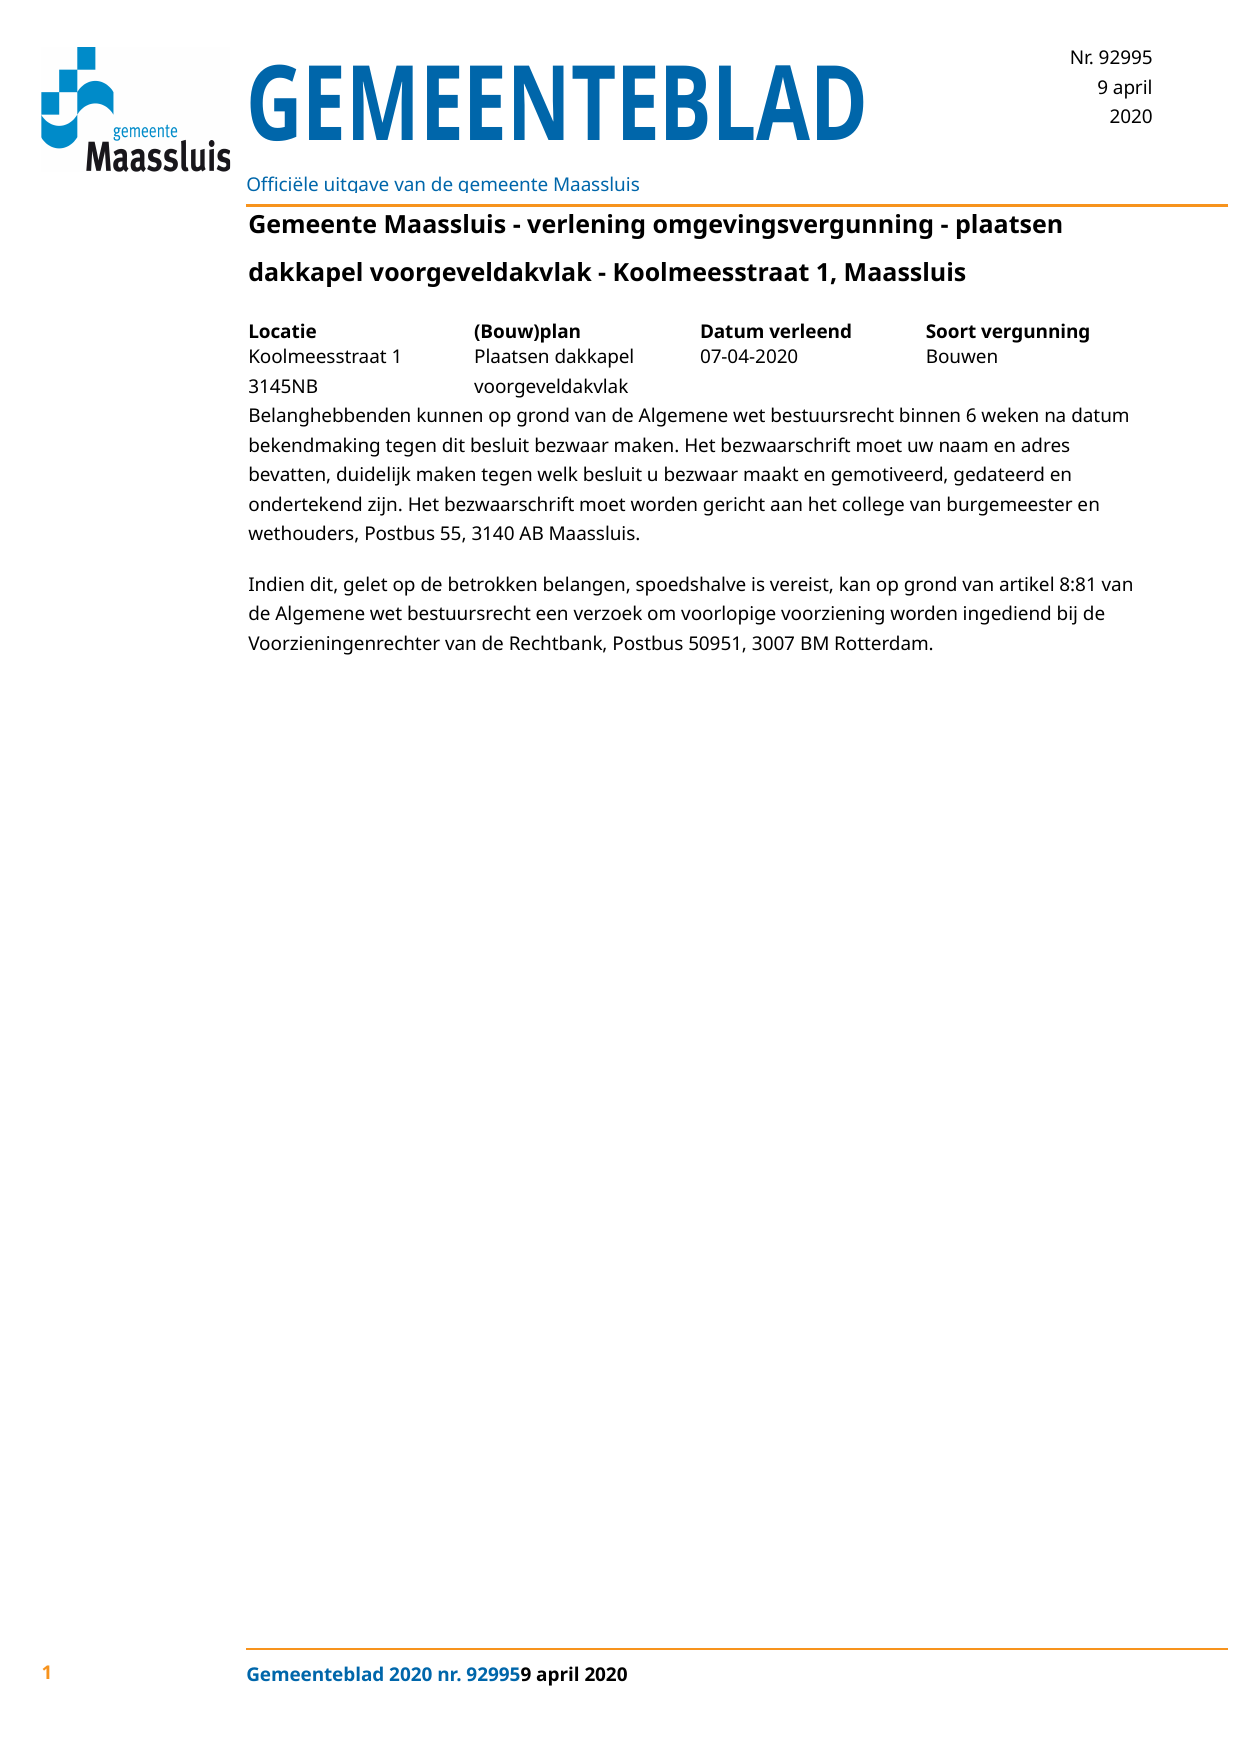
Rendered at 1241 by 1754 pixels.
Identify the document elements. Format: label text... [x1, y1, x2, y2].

table_cell Koolmeesstraat 1 3145NB [248, 344, 474, 399]
text Indien dit, gelet op de betrokken belangen, spoedshalve is vereist, kan op grond van artikel 8:81 van de Algemene wet bestuursrecht een verzoek om voorlopige voorziening worden ingediend bij de Voorzieningenrechter van de Rechtbank, Postbus 50951, 3007 BM Rotterdam. [248, 571, 1152, 656]
text Belanghebbenden kunnen op grond van de Algemene wet bestuursrecht binnen 6 weken na datum bekendmaking tegen dit besluit bezwaar maken. Het bezwaarschrift moet uw naam en adres bevatten, duidelijk maken tegen welk besluit u bezwaar maakt en gemotiveerd, gedateerd en ondertekend zijn. Het bezwaarschrift moet worden gericht aan het college van burgemeester en wethouders, Postbus 55, 3140 AB Maassluis. [248, 402, 1152, 546]
table_header Datum verleend [700, 318, 926, 344]
table_cell Plaatsen dakkapel voorgeveldakvlak [474, 344, 700, 399]
text Gemeente Maassluis - verlening omgevingsvergunning - plaatsen dakkapel voorgeveldakvlak - Koolmeesstraat 1, Maassluis [248, 207, 1152, 288]
table_cell 07-04-2020 [700, 344, 926, 399]
table_header Soort vergunning [926, 318, 1152, 344]
table_header (Bouw)plan [474, 318, 700, 344]
picture [41, 47, 77, 92]
picture [41, 47, 231, 172]
table_header Locatie [248, 318, 474, 344]
table_cell Bouwen [926, 344, 1152, 399]
